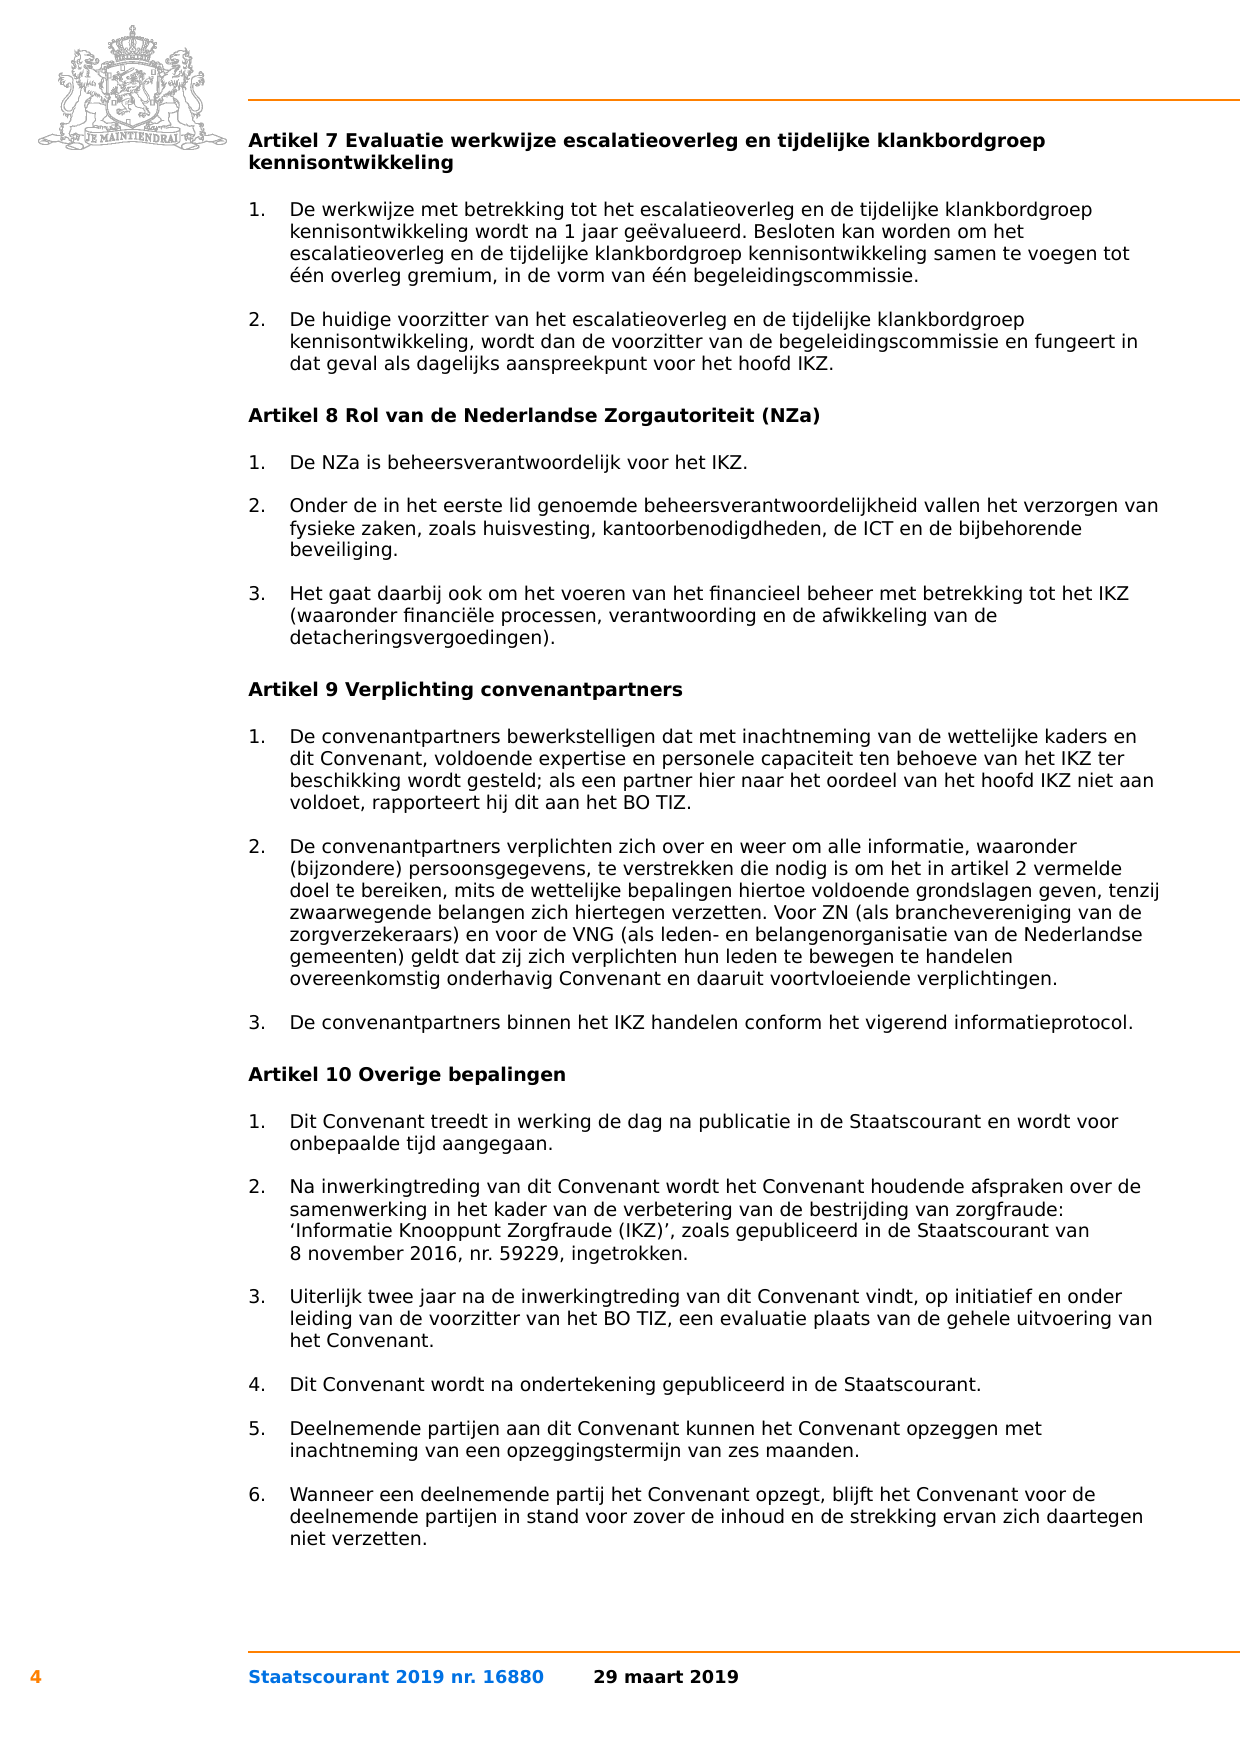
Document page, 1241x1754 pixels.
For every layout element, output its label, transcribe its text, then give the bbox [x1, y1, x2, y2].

text 5. Deelnemende partijen aan dit Convenant kunnen het Convenant opzeggen met inachtneming van een opzeggingstermijn van zes maanden. [248, 1418, 1163, 1462]
text 3. Het gaat daarbij ook om het voeren van het financieel beheer met betrekking tot het IKZ (waaronder financiële processen, verantwoording en de afwikkeling van de detacheringsvergoedingen). [248, 583, 1163, 649]
subtitle Artikel 9 Verplichting convenantpartners [248, 679, 1163, 701]
text 3. De convenantpartners binnen het IKZ handelen conform het vigerend informatieprotocol. [248, 1012, 1163, 1034]
text 3. Uiterlijk twee jaar na de inwerkingtreding van dit Convenant vindt, op initiatief en onder leiding van de voorzitter van het BO TIZ, een evaluatie plaats van de gehele uitvoering van het Convenant. [248, 1286, 1163, 1352]
text 4. Dit Convenant wordt na ondertekening gepubliceerd in de Staatscourant. [248, 1374, 1163, 1396]
picture [38, 25, 227, 150]
subtitle Artikel 10 Overige bepalingen [248, 1064, 1163, 1086]
text 1. De NZa is beheersverantwoordelijk voor het IKZ. [248, 452, 1163, 473]
text 1. De werkwijze met betrekking tot het escalatieoverleg en de tijdelijke klankbordgroep kennisontwikkeling wordt na 1 jaar geëvalueerd. Besloten kan worden om het escalatieoverleg en de tijdelijke klankbordgroep kennisontwikkeling samen te voegen tot één overleg gremium, in de vorm van één begeleidingscommissie. [248, 199, 1163, 287]
subtitle Artikel 7 Evaluatie werkwijze escalatieoverleg en tijdelijke klankbordgroep kennisontwikkeling [248, 130, 1163, 174]
text 2. Na inwerkingtreding van dit Convenant wordt het Convenant houdende afspraken over de samenwerking in het kader van de verbetering van de bestrijding van zorgfraude: ‘Informatie Knooppunt Zorgfraude (IKZ)’, zoals gepubliceerd in de Staatscourant van 8 november 2016, nr. 59229, ingetrokken. [248, 1176, 1163, 1264]
text 6. Wanneer een deelnemende partij het Convenant opzegt, blijft het Convenant voor de deelnemende partijen in stand voor zover de inhoud en de strekking ervan zich daartegen niet verzetten. [248, 1484, 1163, 1550]
text 2. De convenantpartners verplichten zich over en weer om alle informatie, waaronder (bijzondere) persoonsgegevens, te verstrekken die nodig is om het in artikel 2 vermelde doel te bereiken, mits de wettelijke bepalingen hiertoe voldoende grondslagen geven, tenzij zwaarwegende belangen zich hiertegen verzetten. Voor ZN (als branchevereniging van de zorgverzekeraars) en voor de VNG (als leden- en belangenorganisatie van de Nederlandse gemeenten) geldt dat zij zich verplichten hun leden te bewegen te handelen overeenkomstig onderhavig Convenant en daaruit voortvloeiende verplichtingen. [248, 836, 1163, 990]
subtitle Artikel 8 Rol van de Nederlandse Zorgautoriteit (NZa) [248, 404, 1163, 427]
text 1. De convenantpartners bewerkstelligen dat met inachtneming van de wettelijke kaders en dit Convenant, voldoende expertise en personele capaciteit ten behoeve van het IKZ ter beschikking wordt gesteld; als een partner hier naar het oordeel van het hoofd IKZ niet aan voldoet, rapporteert hij dit aan het BO TIZ. [248, 726, 1163, 814]
text 2. Onder de in het eerste lid genoemde beheersverantwoordelijkheid vallen het verzorgen van fysieke zaken, zoals huisvesting, kantoorbenodigdheden, de ICT en de bijbehorende beveiliging. [248, 495, 1163, 561]
text 1. Dit Convenant treedt in werking de dag na publicatie in de Staatscourant en wordt voor onbepaalde tijd aangegaan. [248, 1111, 1163, 1154]
text 2. De huidige voorzitter van het escalatieoverleg en de tijdelijke klankbordgroep kennisontwikkeling, wordt dan de voorzitter van de begeleidingscommissie en fungeert in dat geval als dagelijks aanspreekpunt voor het hoofd IKZ. [248, 309, 1163, 374]
